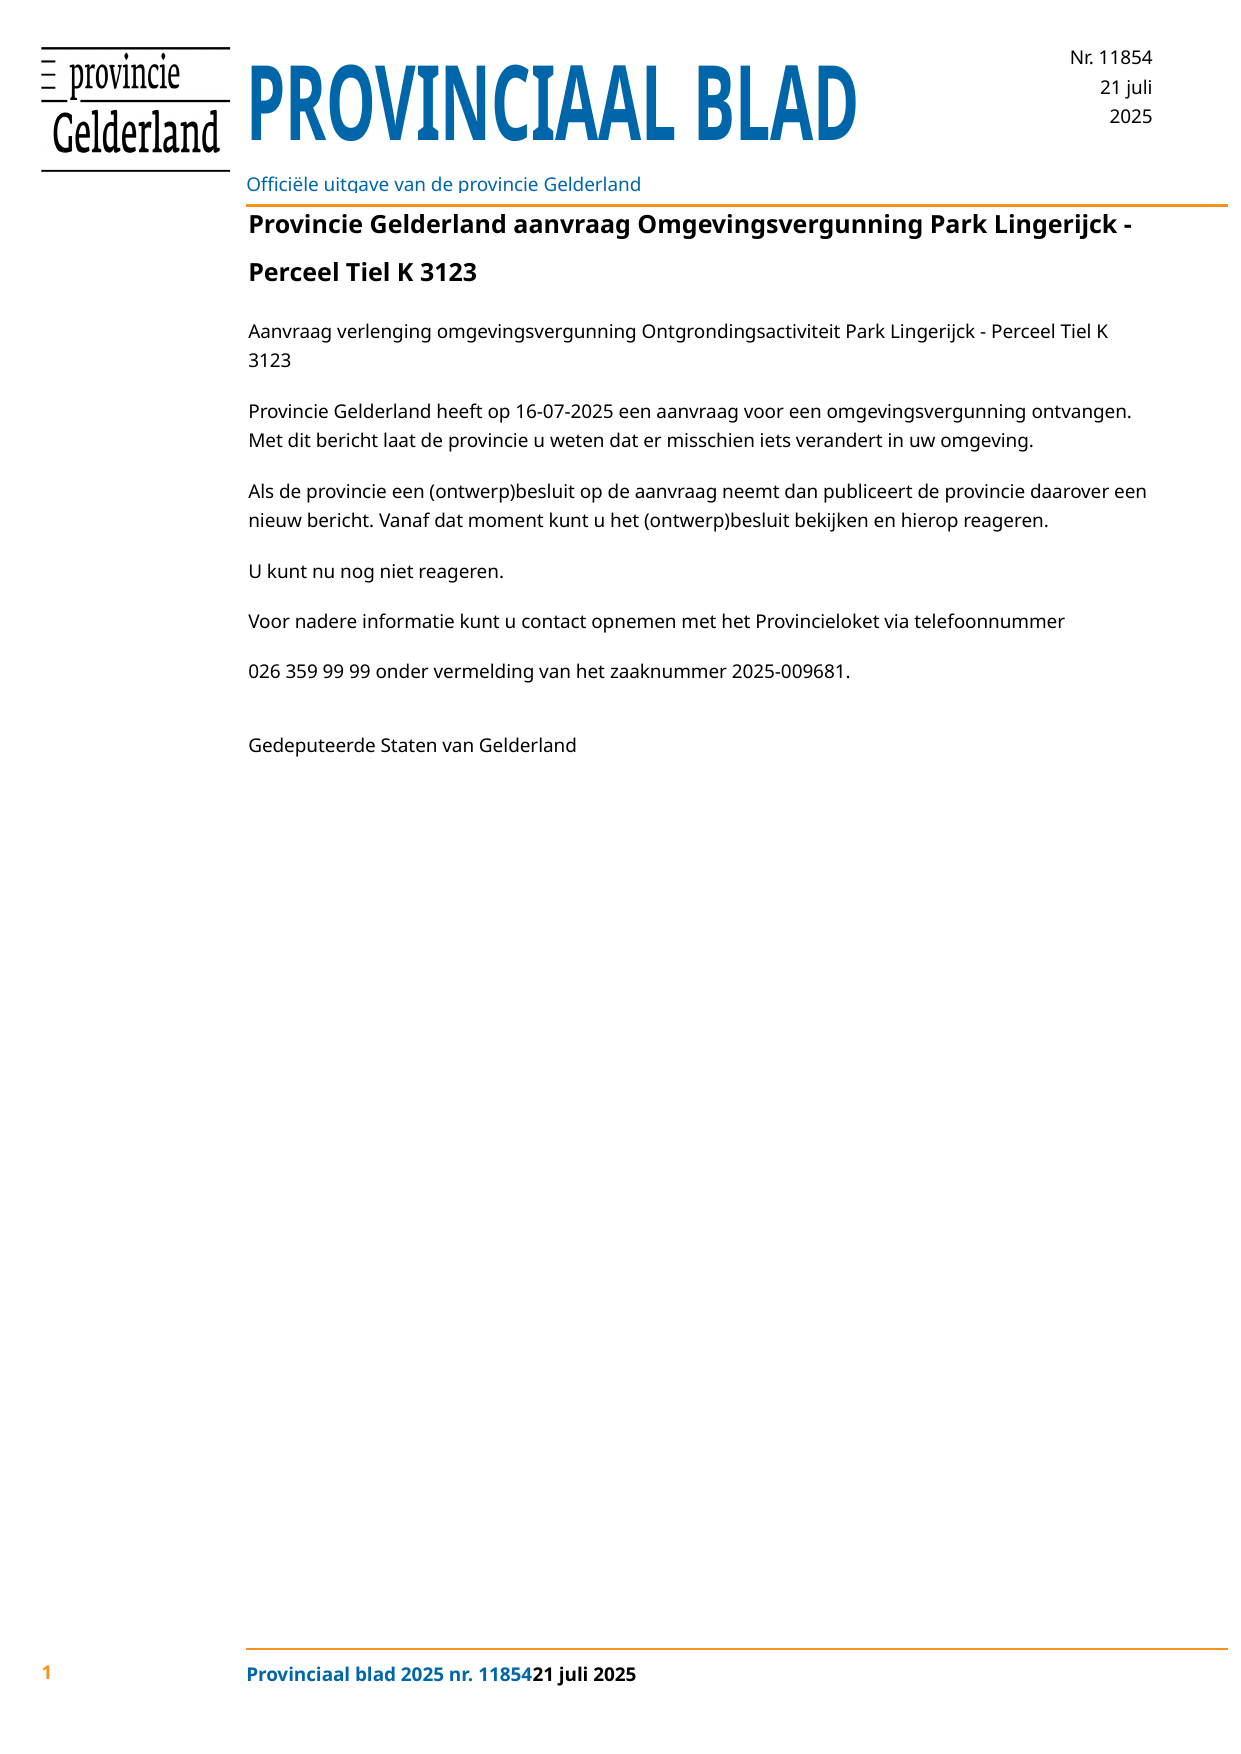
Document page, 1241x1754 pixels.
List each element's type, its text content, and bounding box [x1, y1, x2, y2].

picture [41, 47, 231, 172]
text Provincie Gelderland aanvraag Omgevingsvergunning Park Lingerijck - Perceel Tiel K 3123 [248, 207, 1152, 288]
text 026 359 99 99 onder vermelding van het zaaknummer 2025-009681. [248, 659, 1152, 684]
text Gedeputeerde Staten van Gelderland [248, 732, 1152, 758]
text Voor nadere informatie kunt u contact opnemen met het Provincieloket via telefoonnummer [248, 608, 1152, 634]
text Provincie Gelderland heeft op 16-07-2025 een aanvraag voor een omgevingsvergunning ontvangen. Met dit bericht laat de provincie u weten dat er misschien iets verandert in uw omgeving. [248, 398, 1152, 453]
text U kunt nu nog niet reageren. [248, 558, 1152, 584]
text Als de provincie een (ontwerp)besluit op de aanvraag neemt dan publiceert de provincie daarover een nieuw bericht. Vanaf dat moment kunt u het (ontwerp)besluit bekijken en hierop reageren. [248, 478, 1152, 533]
text Aanvraag verlenging omgevingsvergunning Ontgrondingsactiviteit Park Lingerijck - Perceel Tiel K 3123 [248, 318, 1152, 373]
